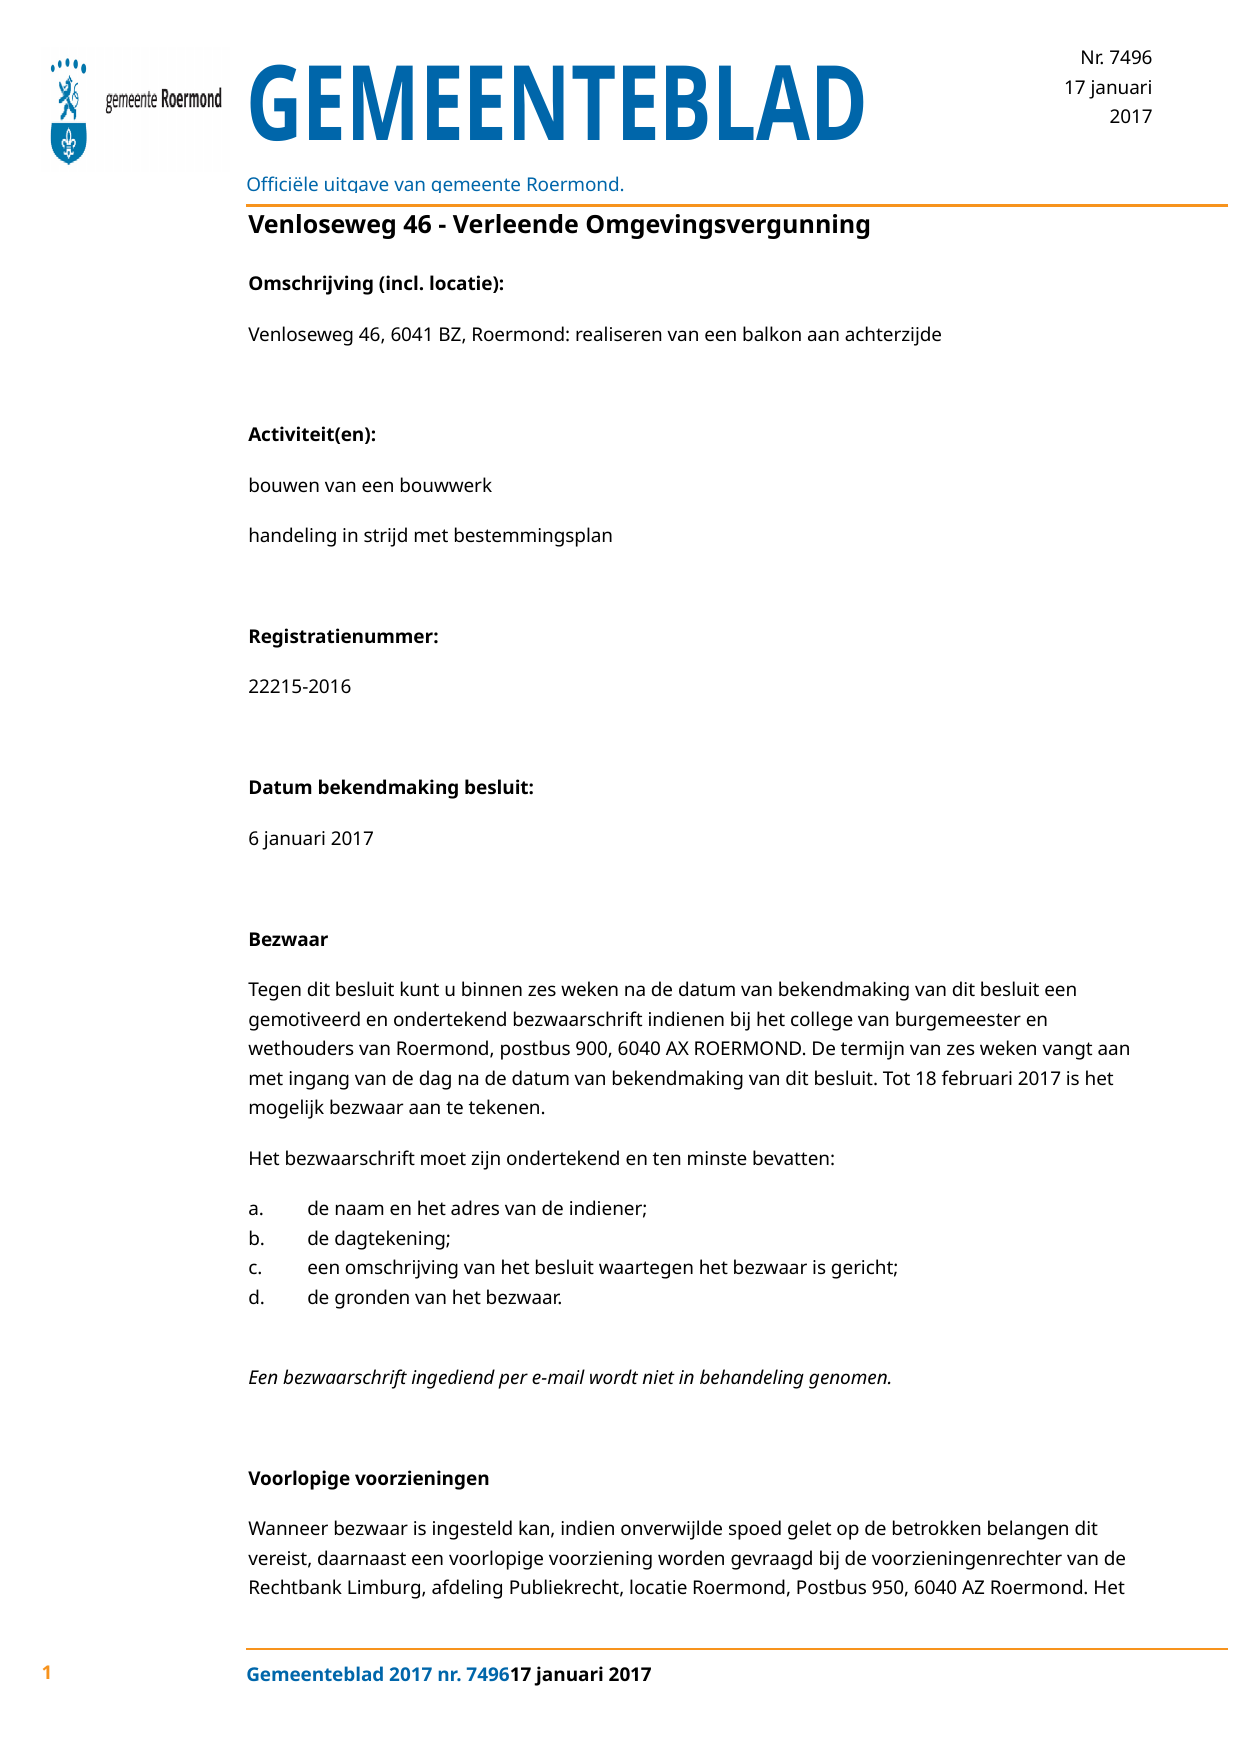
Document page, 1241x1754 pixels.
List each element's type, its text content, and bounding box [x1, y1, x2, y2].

text bouwen van een bouwwerk [248, 472, 1152, 498]
list de gronden van het bezwaar. [248, 1284, 1152, 1310]
text Voorlopige voorzieningen [248, 1465, 1152, 1491]
list een omschrijving van het besluit waartegen het bezwaar is gericht; [248, 1254, 1152, 1280]
text 6 januari 2017 [248, 825, 1152, 851]
text Registratienummer: [248, 623, 1152, 649]
text Datum bekendmaking besluit: [248, 774, 1152, 800]
text Venloseweg 46, 6041 BZ, Roermond: realiseren van een balkon aan achterzijde [248, 321, 1152, 346]
text Tegen dit besluit kunt u binnen zes weken na de datum van bekendmaking van dit besluit een gemotiveerd en ondertekend bezwaarschrift indienen bij het college van burgemeester en wethouders van Roermond, postbus 900, 6040 AX ROERMOND. De termijn van zes weken vangt aan met ingang van de dag na de datum van bekendmaking van dit besluit. Tot 18 februari 2017 is het mogelijk bezwaar aan te tekenen. [248, 976, 1152, 1120]
text Activiteit(en): [248, 422, 1152, 447]
picture [41, 47, 231, 172]
text Venloseweg 46 - Verleende Omgevingsvergunning [248, 207, 1152, 241]
text Wanneer bezwaar is ingesteld kan, indien onverwijlde spoed gelet op de betrokken belangen dit vereist, daarnaast een voorlopige voorziening worden gevraagd bij de voorzieningenrechter van de Rechtbank Limburg, afdeling Publiekrecht, locatie Roermond, Postbus 950, 6040 AZ Roermond. Het [248, 1515, 1152, 1600]
text Een bezwaarschrift ingediend per e-mail wordt niet in behandeling genomen. [248, 1364, 1152, 1390]
text handeling in strijd met bestemmingsplan [248, 522, 1152, 548]
list de naam en het adres van de indiener; [248, 1195, 1152, 1221]
list de dagtekening; [248, 1225, 1152, 1251]
text Omschrijving (incl. locatie): [248, 270, 1152, 296]
text Bezwaar [248, 926, 1152, 951]
text 22215-2016 [248, 674, 1152, 699]
text Het bezwaarschrift moet zijn ondertekend en ten minste bevatten: [248, 1145, 1152, 1171]
